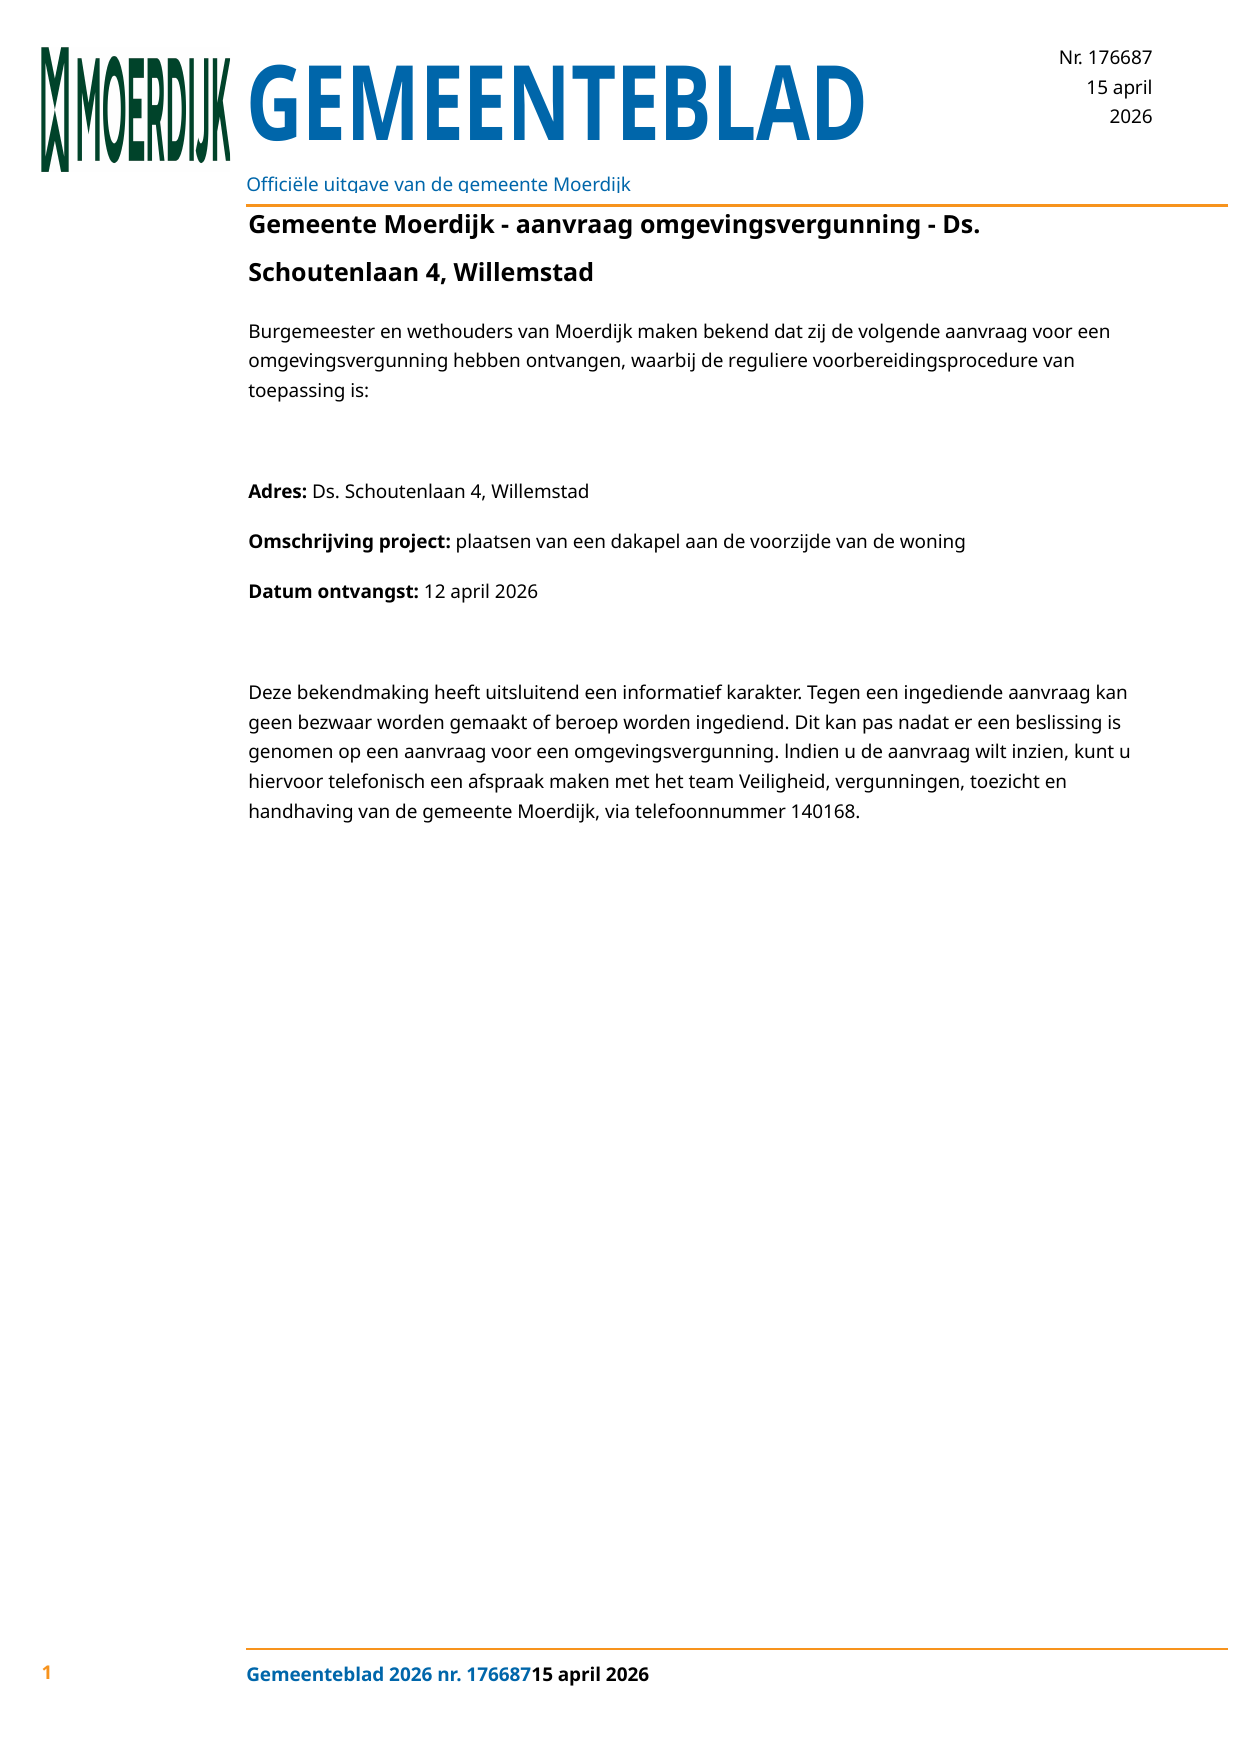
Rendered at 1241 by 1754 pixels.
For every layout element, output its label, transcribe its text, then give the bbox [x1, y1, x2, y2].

text Burgemeester en wethouders van Moerdijk maken bekend dat zij de volgende aanvraag voor een omgevingsvergunning hebben ontvangen, waarbij de reguliere voorbereidingsprocedure van toepassing is: [248, 318, 1152, 403]
text Gemeente Moerdijk - aanvraag omgevingsvergunning - Ds. Schoutenlaan 4, Willemstad [248, 207, 1152, 288]
text Omschrijving project: plaatsen van een dakapel aan de voorzijde van de woning [248, 528, 1152, 554]
picture [41, 47, 231, 172]
text Datum ontvangst: 12 april 2026 [248, 579, 1152, 604]
text Deze bekendmaking heeft uitsluitend een informatief karakter. Tegen een ingediende aanvraag kan geen bezwaar worden gemaakt of beroep worden ingediend. Dit kan pas nadat er een beslissing is genomen op een aanvraag voor een omgevingsvergunning. lndien u de aanvraag wilt inzien, kunt u hiervoor telefonisch een afspraak maken met het team Veiligheid, vergunningen, toezicht en handhaving van de gemeente Moerdijk, via telefoonnummer 140168. [248, 679, 1152, 824]
text Adres: Ds. Schoutenlaan 4, Willemstad [248, 478, 1152, 504]
